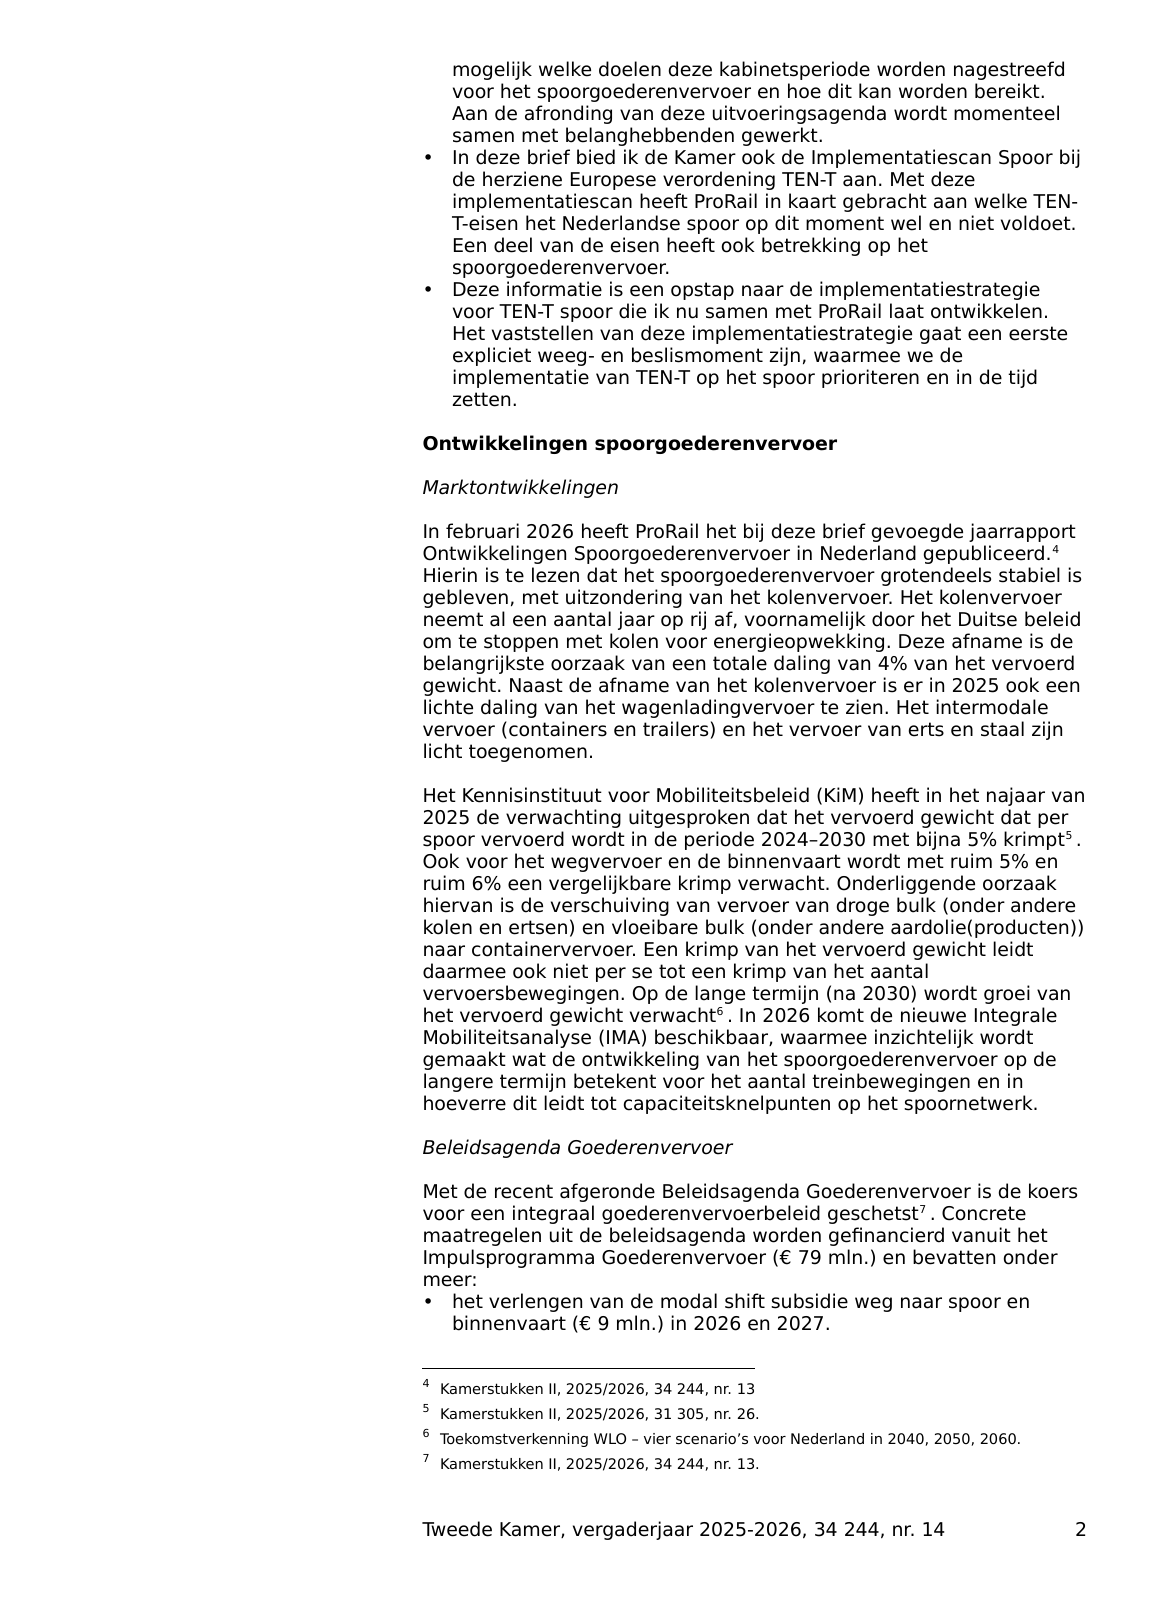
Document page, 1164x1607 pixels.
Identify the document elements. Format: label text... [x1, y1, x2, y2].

text In februari 2026 heeft ProRail het bij deze brief gevoegde jaarrapport Ontwikkelingen Spoorgoederenvervoer in Nederland gepubliceerd. Hierin is te lezen dat het spoorgoederenvervoer grotendeels stabiel is gebleven, met uitzondering van het kolenvervoer. Het kolenvervoer neemt al een aantal jaar op rij af, voornamelijk door het Duitse beleid om te stoppen met kolen voor energieopwekking. Deze afname is de belangrijkste oorzaak van een totale daling van 4% van het vervoerd gewicht. Naast de afname van het kolenvervoer is er in 2025 ook een lichte daling van het wagenladingvervoer te zien. Het intermodale vervoer (containers en trailers) en het vervoer van erts en staal zijn licht toegenomen. [422, 521, 1087, 763]
subtitle Ontwikkelingen spoorgoederenvervoer [422, 433, 1087, 455]
text • het verlengen van de modal shift subsidie weg naar spoor en binnenvaart (€ 9 mln.) in 2026 en 2027. [422, 1291, 1087, 1335]
subtitle Marktontwikkelingen [422, 477, 1087, 499]
subtitle Beleidsagenda Goederenvervoer [422, 1137, 1087, 1159]
text Toekomstverkenning WLO – vier scenario’s voor Nederland in 2040, 2050, 2060. [422, 1427, 1087, 1449]
text • Deze informatie is een opstap naar de implementatiestrategie voor TEN-T spoor die ik nu samen met ProRail laat ontwikkelen. Het vaststellen van deze implementatiestrategie gaat een eerste expliciet weeg- en beslismoment zijn, waarmee we de implementatie van TEN-T op het spoor prioriteren en in de tijd zetten. [422, 279, 1087, 411]
text Kamerstukken II, 2025/2026, 31 305, nr. 26. [422, 1402, 1087, 1424]
text Het Kennisinstituut voor Mobiliteitsbeleid (KiM) heeft in het najaar van 2025 de verwachting uitgesproken dat het vervoerd gewicht dat per spoor vervoerd wordt in de periode 2024–2030 met bijna 5% krimpt. Ook voor het wegvervoer en de binnenvaart wordt met ruim 5% en ruim 6% een vergelijkbare krimp verwacht. Onderliggende oorzaak hiervan is de verschuiving van vervoer van droge bulk (onder andere kolen en ertsen) en vloeibare bulk (onder andere aardolie(producten)) naar containervervoer. Een krimp van het vervoerd gewicht leidt daarmee ook niet per se tot een krimp van het aantal vervoersbewegingen. Op de lange termijn (na 2030) wordt groei van het vervoerd gewicht verwacht. In 2026 komt de nieuwe Integrale Mobiliteitsanalyse (IMA) beschikbaar, waarmee inzichtelijk wordt gemaakt wat de ontwikkeling van het spoorgoederenvervoer op de langere termijn betekent voor het aantal treinbewegingen en in hoeverre dit leidt tot capaciteitsknelpunten op het spoornetwerk. [422, 785, 1087, 1115]
text Met de recent afgeronde Beleidsagenda Goederenvervoer is de koers voor een integraal goederenvervoerbeleid geschetst. Concrete maatregelen uit de beleidsagenda worden gefinancierd vanuit het Impulsprogramma Goederenvervoer (€ 79 mln.) en bevatten onder meer: [422, 1181, 1087, 1291]
text • In deze brief bied ik de Kamer ook de Implementatiescan Spoor bij de herziene Europese verordening TEN-T aan. Met deze implementatiescan heeft ProRail in kaart gebracht aan welke TEN-T-eisen het Nederlandse spoor op dit moment wel en niet voldoet. Een deel van de eisen heeft ook betrekking op het spoorgoederenvervoer. [422, 147, 1087, 279]
text Kamerstukken II, 2025/2026, 34 244, nr. 13 [422, 1377, 1087, 1399]
text mogelijk welke doelen deze kabinetsperiode worden nagestreefd voor het spoorgoederenvervoer en hoe dit kan worden bereikt. Aan de afronding van deze uitvoeringsagenda wordt momenteel samen met belanghebbenden gewerkt. [422, 59, 1087, 147]
text Kamerstukken II, 2025/2026, 34 244, nr. 13. [422, 1452, 1087, 1474]
